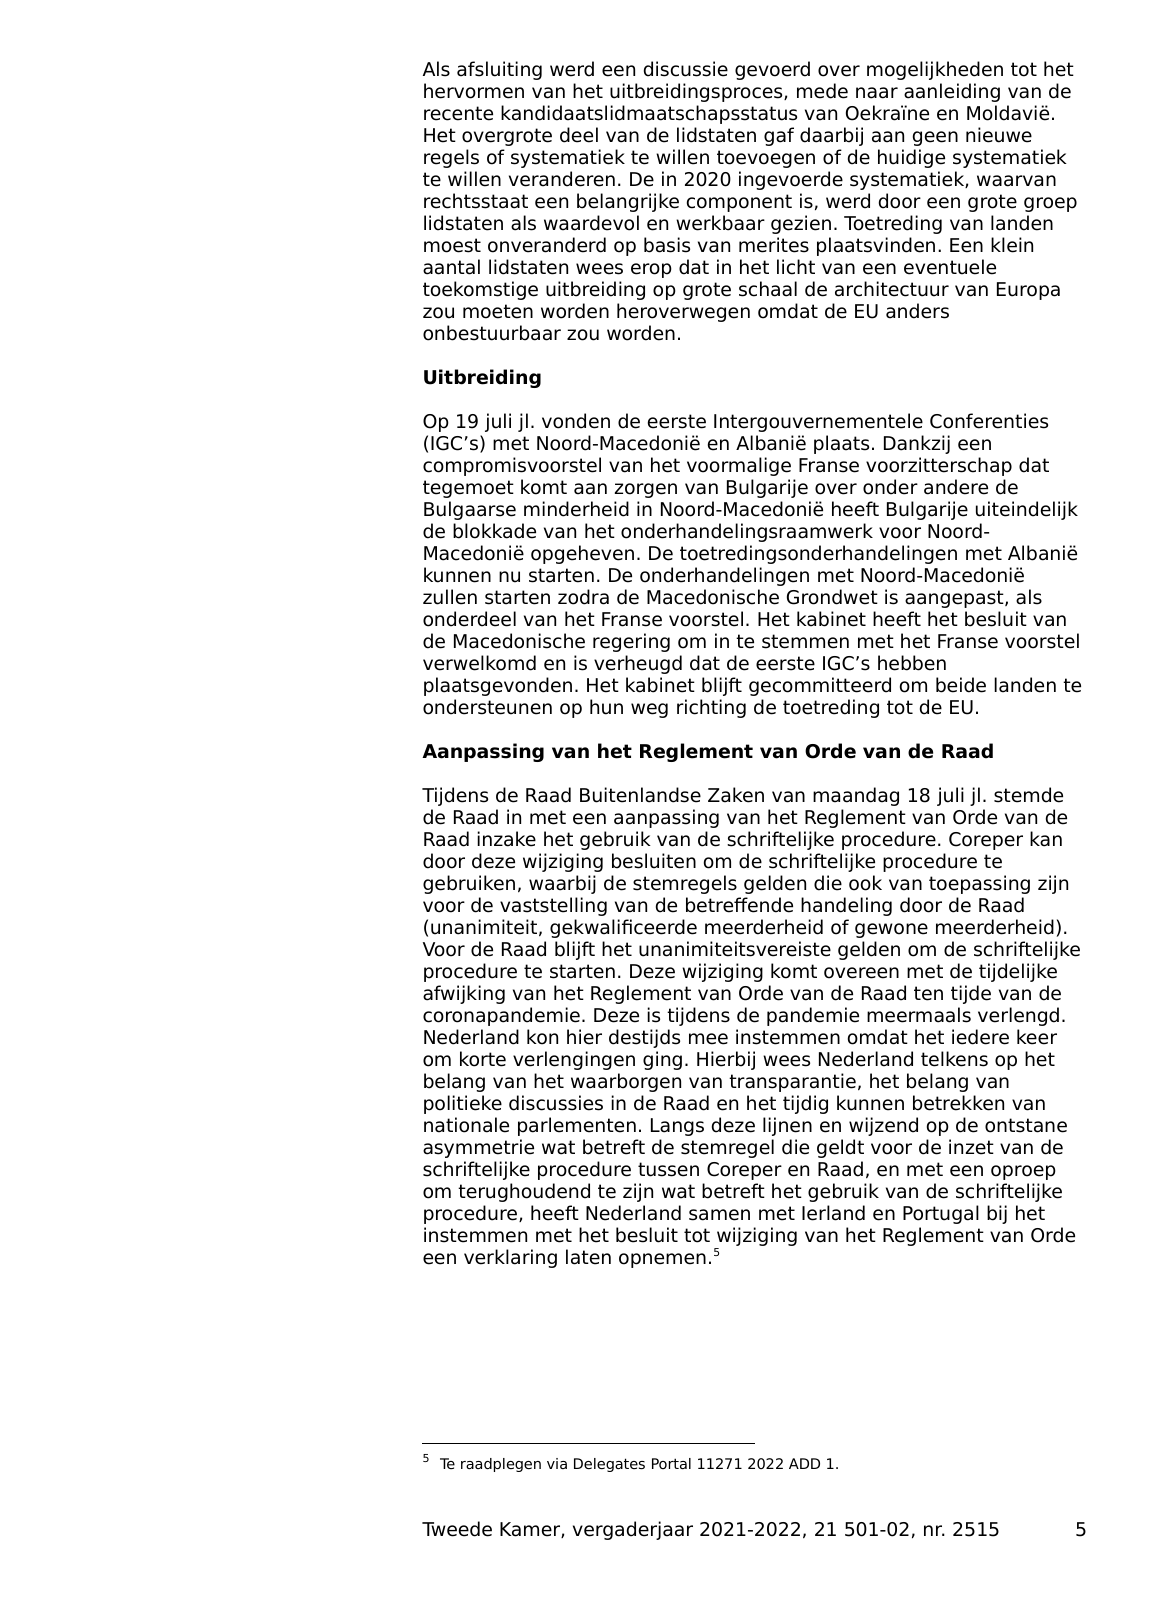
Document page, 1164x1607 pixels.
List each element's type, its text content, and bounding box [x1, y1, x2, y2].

text Tijdens de Raad Buitenlandse Zaken van maandag 18 juli jl. stemde de Raad in met een aanpassing van het Reglement van Orde van de Raad inzake het gebruik van de schriftelijke procedure. Coreper kan door deze wijziging besluiten om de schriftelijke procedure te gebruiken, waarbij de stemregels gelden die ook van toepassing zijn voor de vaststelling van de betreffende handeling door de Raad (unanimiteit, gekwalificeerde meerderheid of gewone meerderheid). Voor de Raad blijft het unanimiteitsvereiste gelden om de schriftelijke procedure te starten. Deze wijziging komt overeen met de tijdelijke afwijking van het Reglement van Orde van de Raad ten tijde van de coronapandemie. Deze is tijdens de pandemie meermaals verlengd. Nederland kon hier destijds mee instemmen omdat het iedere keer om korte verlengingen ging. Hierbij wees Nederland telkens op het belang van het waarborgen van transparantie, het belang van politieke discussies in de Raad en het tijdig kunnen betrekken van nationale parlementen. Langs deze lijnen en wijzend op de ontstane asymmetrie wat betreft de stemregel die geldt voor de inzet van de schriftelijke procedure tussen Coreper en Raad, en met een oproep om terughoudend te zijn wat betreft het gebruik van de schriftelijke procedure, heeft Nederland samen met Ierland en Portugal bij het instemmen met het besluit tot wijziging van het Reglement van Orde een verklaring laten opnemen. [422, 785, 1087, 1269]
text Als afsluiting werd een discussie gevoerd over mogelijkheden tot het hervormen van het uitbreidingsproces, mede naar aanleiding van de recente kandidaatslidmaatschapsstatus van Oekraïne en Moldavië. Het overgrote deel van de lidstaten gaf daarbij aan geen nieuwe regels of systematiek te willen toevoegen of de huidige systematiek te willen veranderen. De in 2020 ingevoerde systematiek, waarvan rechtsstaat een belangrijke component is, werd door een grote groep lidstaten als waardevol en werkbaar gezien. Toetreding van landen moest onveranderd op basis van merites plaatsvinden. Een klein aantal lidstaten wees erop dat in het licht van een eventuele toekomstige uitbreiding op grote schaal de architectuur van Europa zou moeten worden heroverwegen omdat de EU anders onbestuurbaar zou worden. [422, 59, 1087, 345]
text Op 19 juli jl. vonden de eerste Intergouvernementele Conferenties (IGC’s) met Noord-Macedonië en Albanië plaats. Dankzij een compromisvoorstel van het voormalige Franse voorzitterschap dat tegemoet komt aan zorgen van Bulgarije over onder andere de Bulgaarse minderheid in Noord-Macedonië heeft Bulgarije uiteindelijk de blokkade van het onderhandelingsraamwerk voor Noord-Macedonië opgeheven. De toetredingsonderhandelingen met Albanië kunnen nu starten. De onderhandelingen met Noord-Macedonië zullen starten zodra de Macedonische Grondwet is aangepast, als onderdeel van het Franse voorstel. Het kabinet heeft het besluit van de Macedonische regering om in te stemmen met het Franse voorstel verwelkomd en is verheugd dat de eerste IGC’s hebben plaatsgevonden. Het kabinet blijft gecommitteerd om beide landen te ondersteunen op hun weg richting de toetreding tot de EU. [422, 411, 1087, 719]
subtitle Uitbreiding [422, 367, 1087, 389]
text Te raadplegen via Delegates Portal 11271 2022 ADD 1. [422, 1452, 1087, 1474]
subtitle Aanpassing van het Reglement van Orde van de Raad [422, 741, 1087, 763]
